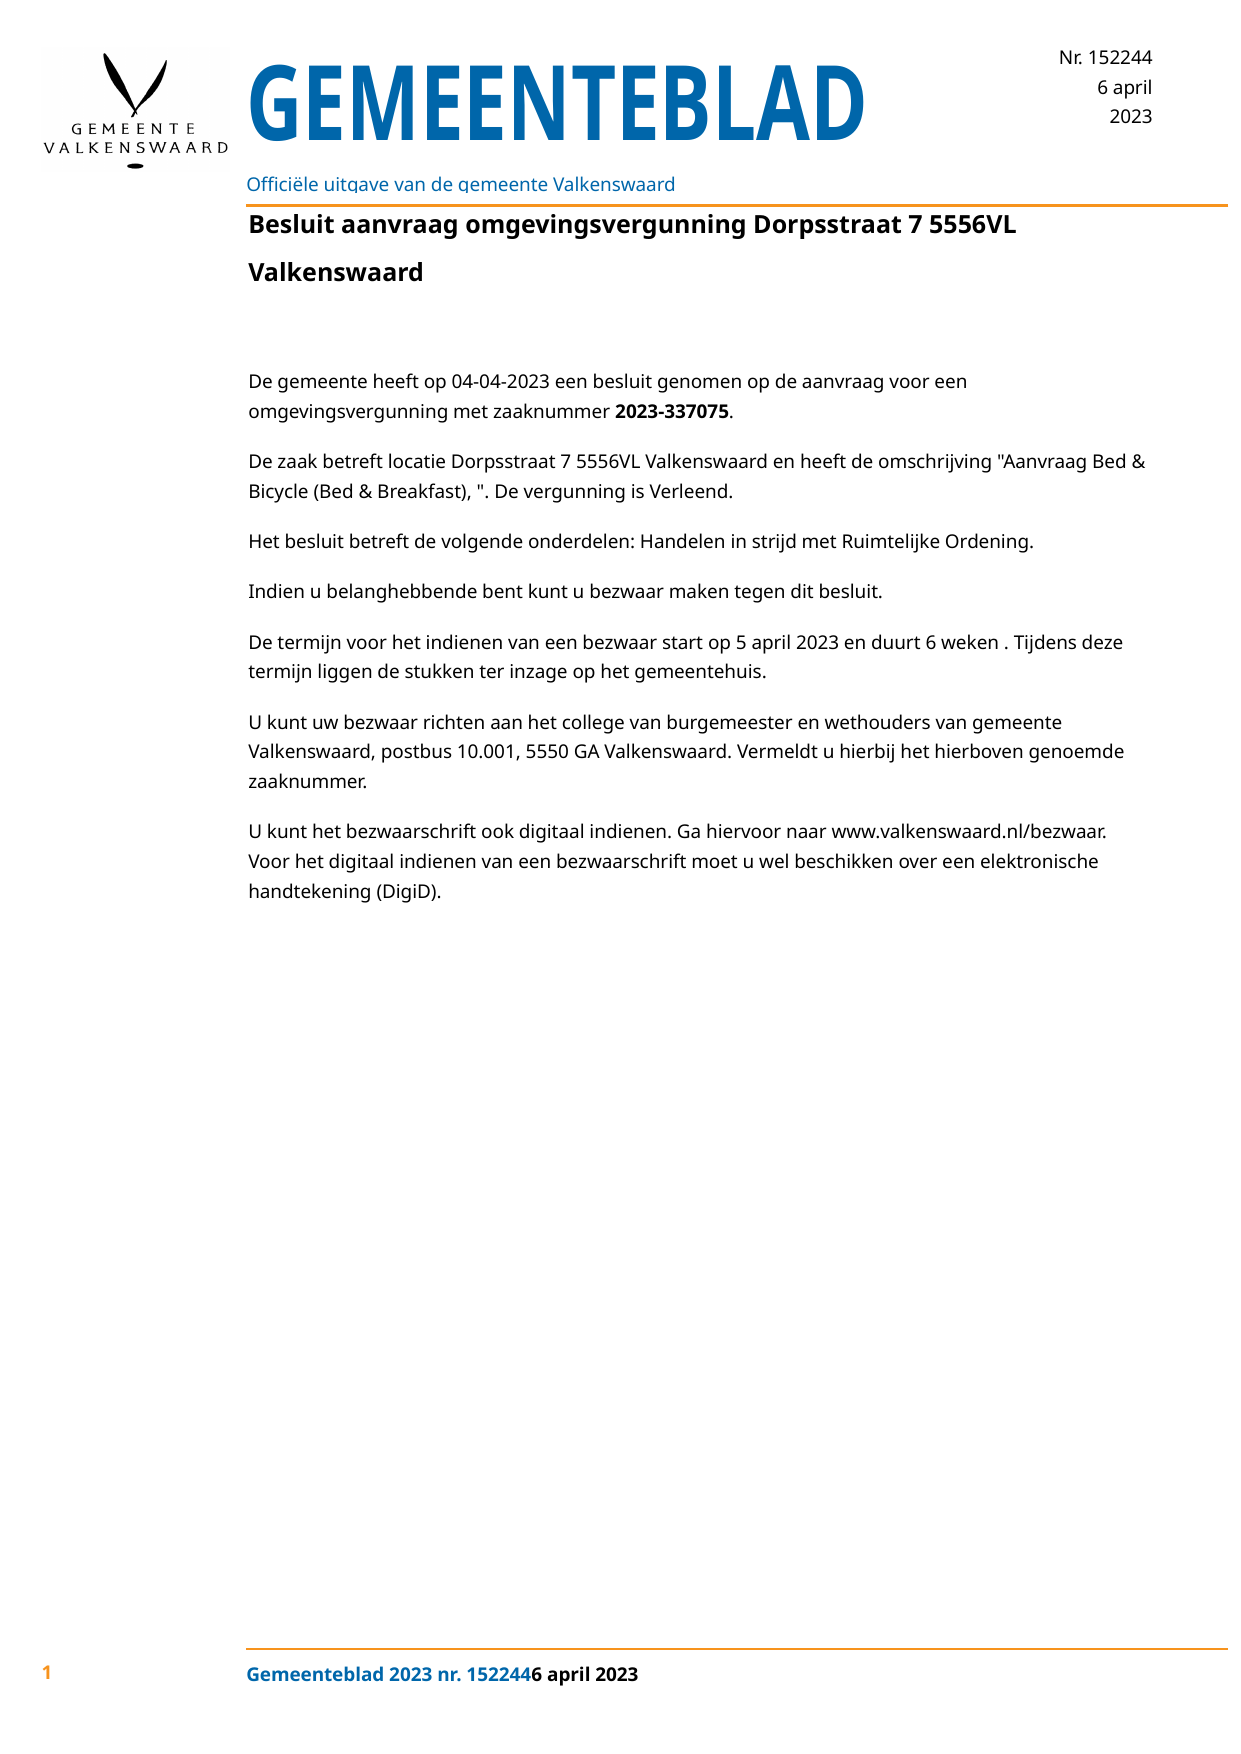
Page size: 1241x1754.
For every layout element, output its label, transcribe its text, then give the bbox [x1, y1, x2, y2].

text Indien u belanghebbende bent kunt u bezwaar maken tegen dit besluit. [248, 579, 1152, 604]
text Het besluit betreft de volgende onderdelen: Handelen in strijd met Ruimtelijke Ordening. [248, 528, 1152, 554]
text De termijn voor het indienen van een bezwaar start op 5 april 2023 en duurt 6 weken . Tijdens deze termijn liggen de stukken ter inzage op het gemeentehuis. [248, 629, 1152, 684]
text U kunt het bezwaarschrift ook digitaal indienen. Ga hiervoor naar www.valkenswaard.nl/bezwaar. Voor het digitaal indienen van een bezwaarschrift moet u wel beschikken over een elektronische handtekening (DigiD). [248, 819, 1152, 904]
text U kunt uw bezwaar richten aan het college van burgemeester en wethouders van gemeente Valkenswaard, postbus 10.001, 5550 GA Valkenswaard. Vermeldt u hierbij het hierboven genoemde zaaknummer. [248, 709, 1152, 794]
text De zaak betreft locatie Dorpsstraat 7 5556VL Valkenswaard en heeft de omschrijving "Aanvraag Bed & Bicycle (Bed & Breakfast), ". De vergunning is Verleend. [248, 448, 1152, 504]
text De gemeente heeft op 04-04-2023 een besluit genomen op de aanvraag voor een omgevingsvergunning met zaaknummer 2023-337075. [248, 368, 1152, 424]
picture [41, 47, 231, 172]
text Besluit aanvraag omgevingsvergunning Dorpsstraat 7 5556VL Valkenswaard [248, 207, 1152, 288]
